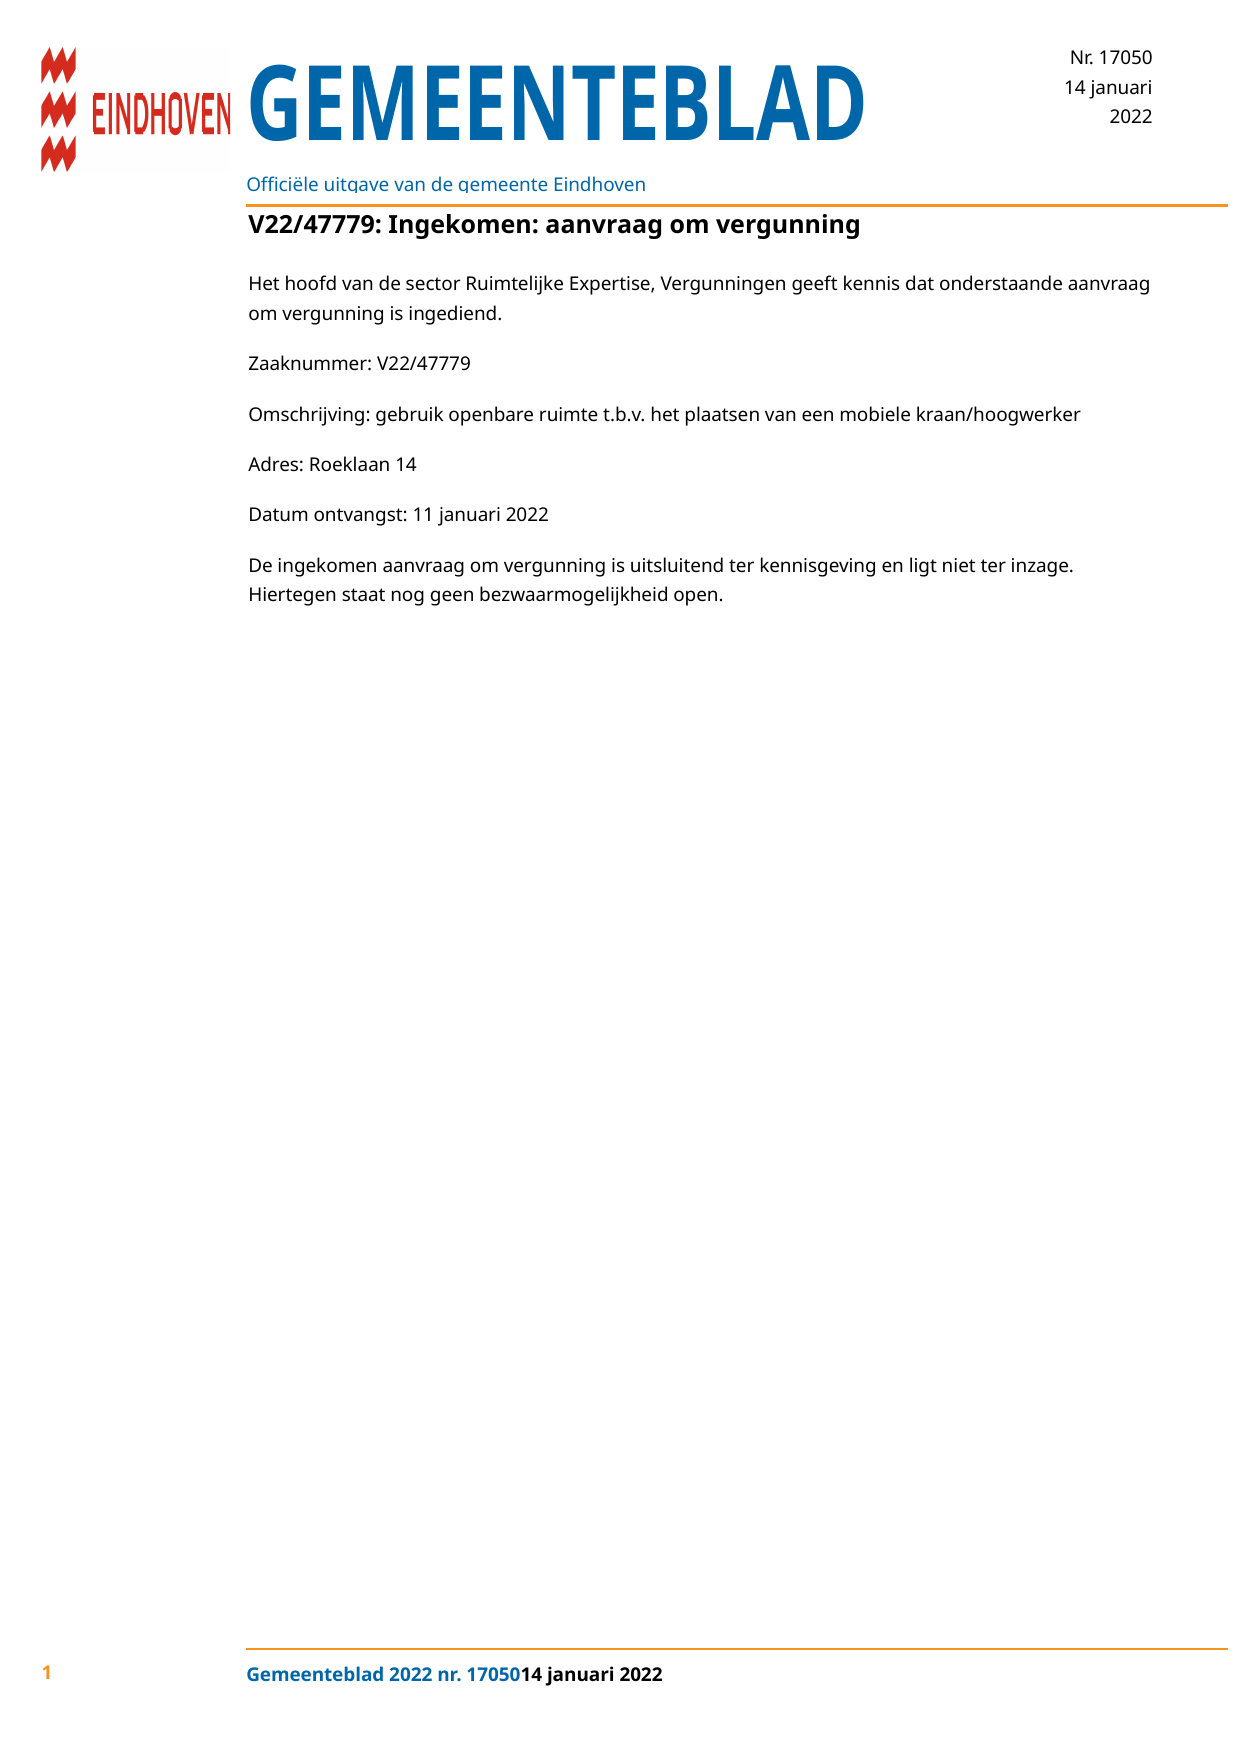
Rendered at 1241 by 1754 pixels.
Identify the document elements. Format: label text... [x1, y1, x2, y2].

text Datum ontvangst: 11 januari 2022 [248, 502, 1152, 527]
text Adres: Roeklaan 14 [248, 451, 1152, 477]
text De ingekomen aanvraag om vergunning is uitsluitend ter kennisgeving en ligt niet ter inzage. Hiertegen staat nog geen bezwaarmogelijkheid open. [248, 552, 1152, 607]
text Het hoofd van de sector Ruimtelijke Expertise, Vergunningen geeft kennis dat onderstaande aanvraag om vergunning is ingediend. [248, 270, 1152, 326]
text Omschrijving: gebruik openbare ruimte t.b.v. het plaatsen van een mobiele kraan/hoogwerker [248, 401, 1152, 426]
text Zaaknummer: V22/47779 [248, 350, 1152, 376]
picture [41, 47, 231, 172]
text V22/47779: Ingekomen: aanvraag om vergunning [248, 207, 1152, 241]
